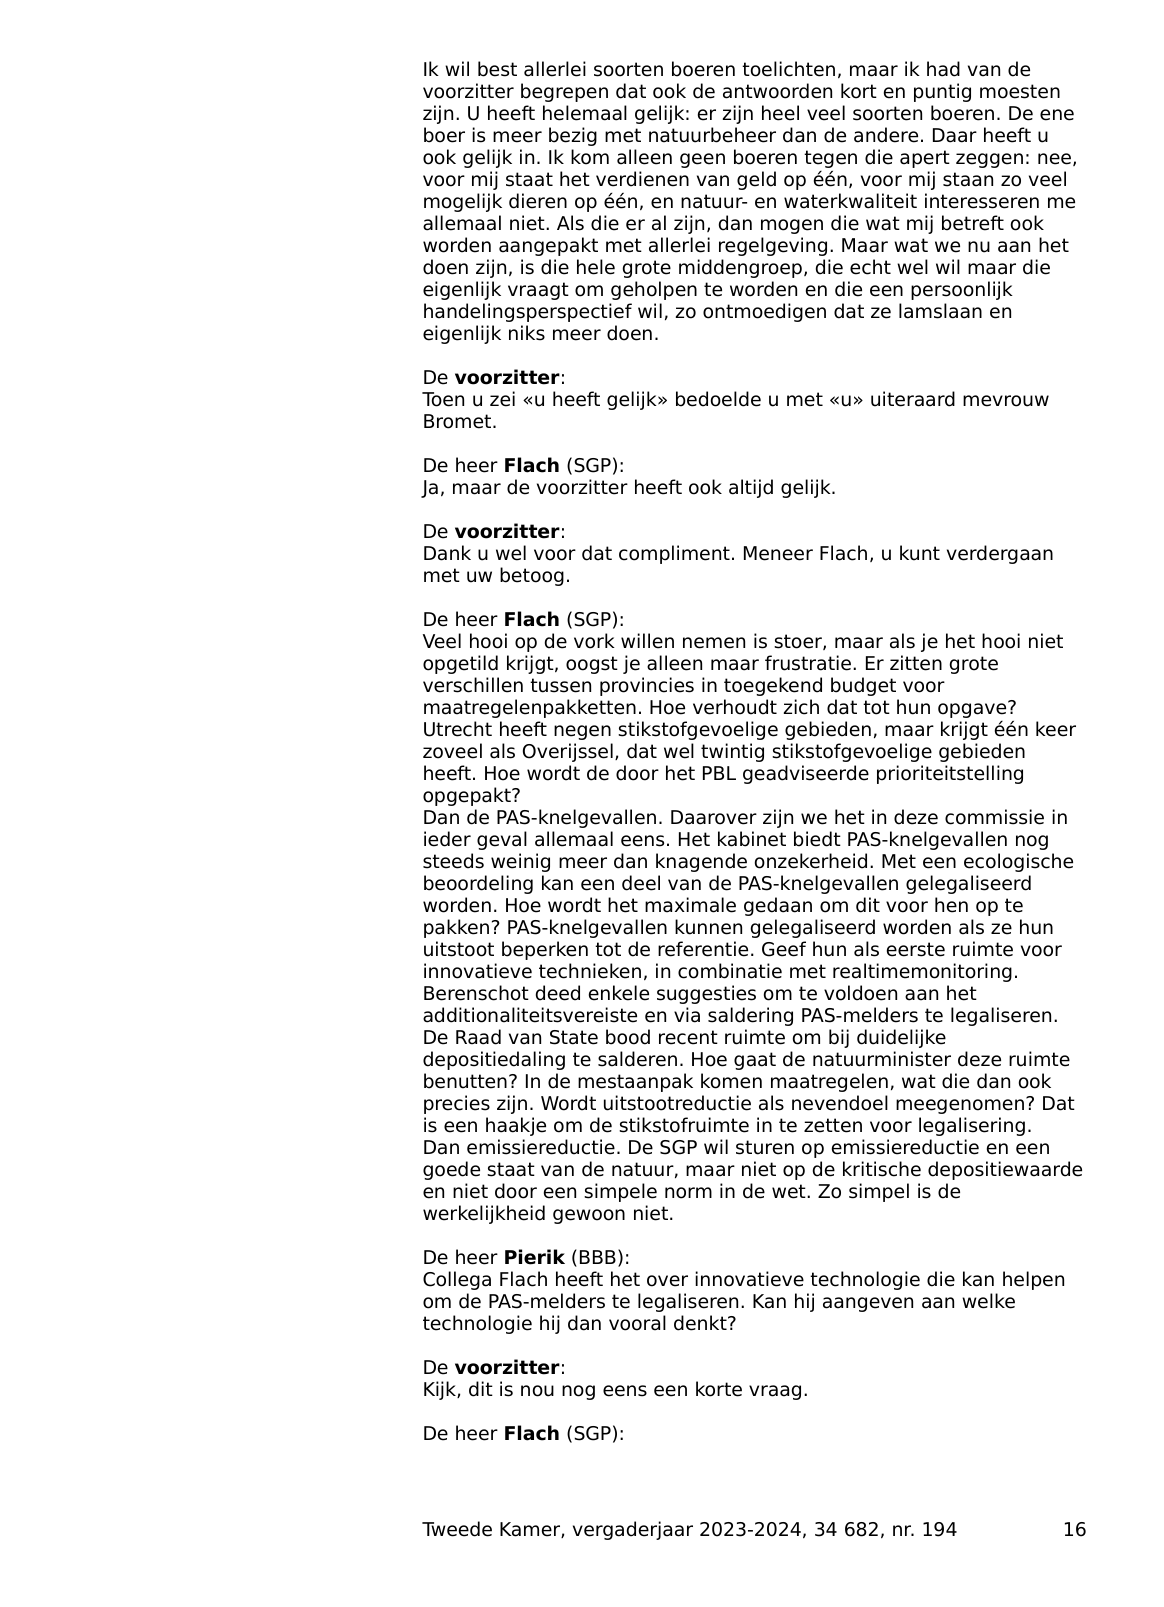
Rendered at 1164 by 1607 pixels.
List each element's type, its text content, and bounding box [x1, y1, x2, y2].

text Dan emissiereductie. De SGP wil sturen op emissiereductie en een goede staat van de natuur, maar niet op de kritische depositiewaarde en niet door een simpele norm in de wet. Zo simpel is de werkelijkheid gewoon niet. [422, 1137, 1087, 1225]
text De heer Pierik (BBB): [422, 1247, 1087, 1269]
text Toen u zei «u heeft gelijk» bedoelde u met «u» uiteraard mevrouw Bromet. [422, 389, 1087, 433]
text Veel hooi op de vork willen nemen is stoer, maar als je het hooi niet opgetild krijgt, oogst je alleen maar frustratie. Er zitten grote verschillen tussen provincies in toegekend budget voor maatregelenpakketten. Hoe verhoudt zich dat tot hun opgave? Utrecht heeft negen stikstofgevoelige gebieden, maar krijgt één keer zoveel als Overijssel, dat wel twintig stikstofgevoelige gebieden heeft. Hoe wordt de door het PBL geadviseerde prioriteitstelling opgepakt? [422, 631, 1087, 807]
text Ik wil best allerlei soorten boeren toelichten, maar ik had van de voorzitter begrepen dat ook de antwoorden kort en puntig moesten zijn. U heeft helemaal gelijk: er zijn heel veel soorten boeren. De ene boer is meer bezig met natuurbeheer dan de andere. Daar heeft u ook gelijk in. Ik kom alleen geen boeren tegen die apert zeggen: nee, voor mij staat het verdienen van geld op één, voor mij staan zo veel mogelijk dieren op één, en natuur- en waterkwaliteit interesseren me allemaal niet. Als die er al zijn, dan mogen die wat mij betreft ook worden aangepakt met allerlei regelgeving. Maar wat we nu aan het doen zijn, is die hele grote middengroep, die echt wel wil maar die eigenlijk vraagt om geholpen te worden en die een persoonlijk handelingsperspectief wil, zo ontmoedigen dat ze lamslaan en eigenlijk niks meer doen. [422, 59, 1087, 345]
text Ja, maar de voorzitter heeft ook altijd gelijk. [422, 477, 1087, 499]
text De heer Flach (SGP): [422, 609, 1087, 631]
text De heer Flach (SGP): [422, 455, 1087, 477]
text De voorzitter: [422, 367, 1087, 389]
text Dan de PAS-knelgevallen. Daarover zijn we het in deze commissie in ieder geval allemaal eens. Het kabinet biedt PAS-knelgevallen nog steeds weinig meer dan knagende onzekerheid. Met een ecologische beoordeling kan een deel van de PAS-knelgevallen gelegaliseerd worden. Hoe wordt het maximale gedaan om dit voor hen op te pakken? PAS-knelgevallen kunnen gelegaliseerd worden als ze hun uitstoot beperken tot de referentie. Geef hun als eerste ruimte voor innovatieve technieken, in combinatie met realtimemonitoring. Berenschot deed enkele suggesties om te voldoen aan het additionaliteitsvereiste en via saldering PAS-melders te legaliseren. De Raad van State bood recent ruimte om bij duidelijke depositiedaling te salderen. Hoe gaat de natuurminister deze ruimte benutten? In de mestaanpak komen maatregelen, wat die dan ook precies zijn. Wordt uitstootreductie als nevendoel meegenomen? Dat is een haakje om de stikstofruimte in te zetten voor legalisering. [422, 807, 1087, 1137]
text Collega Flach heeft het over innovatieve technologie die kan helpen om de PAS-melders te legaliseren. Kan hij aangeven aan welke technologie hij dan vooral denkt? [422, 1269, 1087, 1335]
text Dank u wel voor dat compliment. Meneer Flach, u kunt verdergaan met uw betoog. [422, 543, 1087, 587]
text De heer Flach (SGP): [422, 1423, 1087, 1445]
text Kijk, dit is nou nog eens een korte vraag. [422, 1379, 1087, 1401]
text De voorzitter: [422, 521, 1087, 543]
text De voorzitter: [422, 1357, 1087, 1379]
